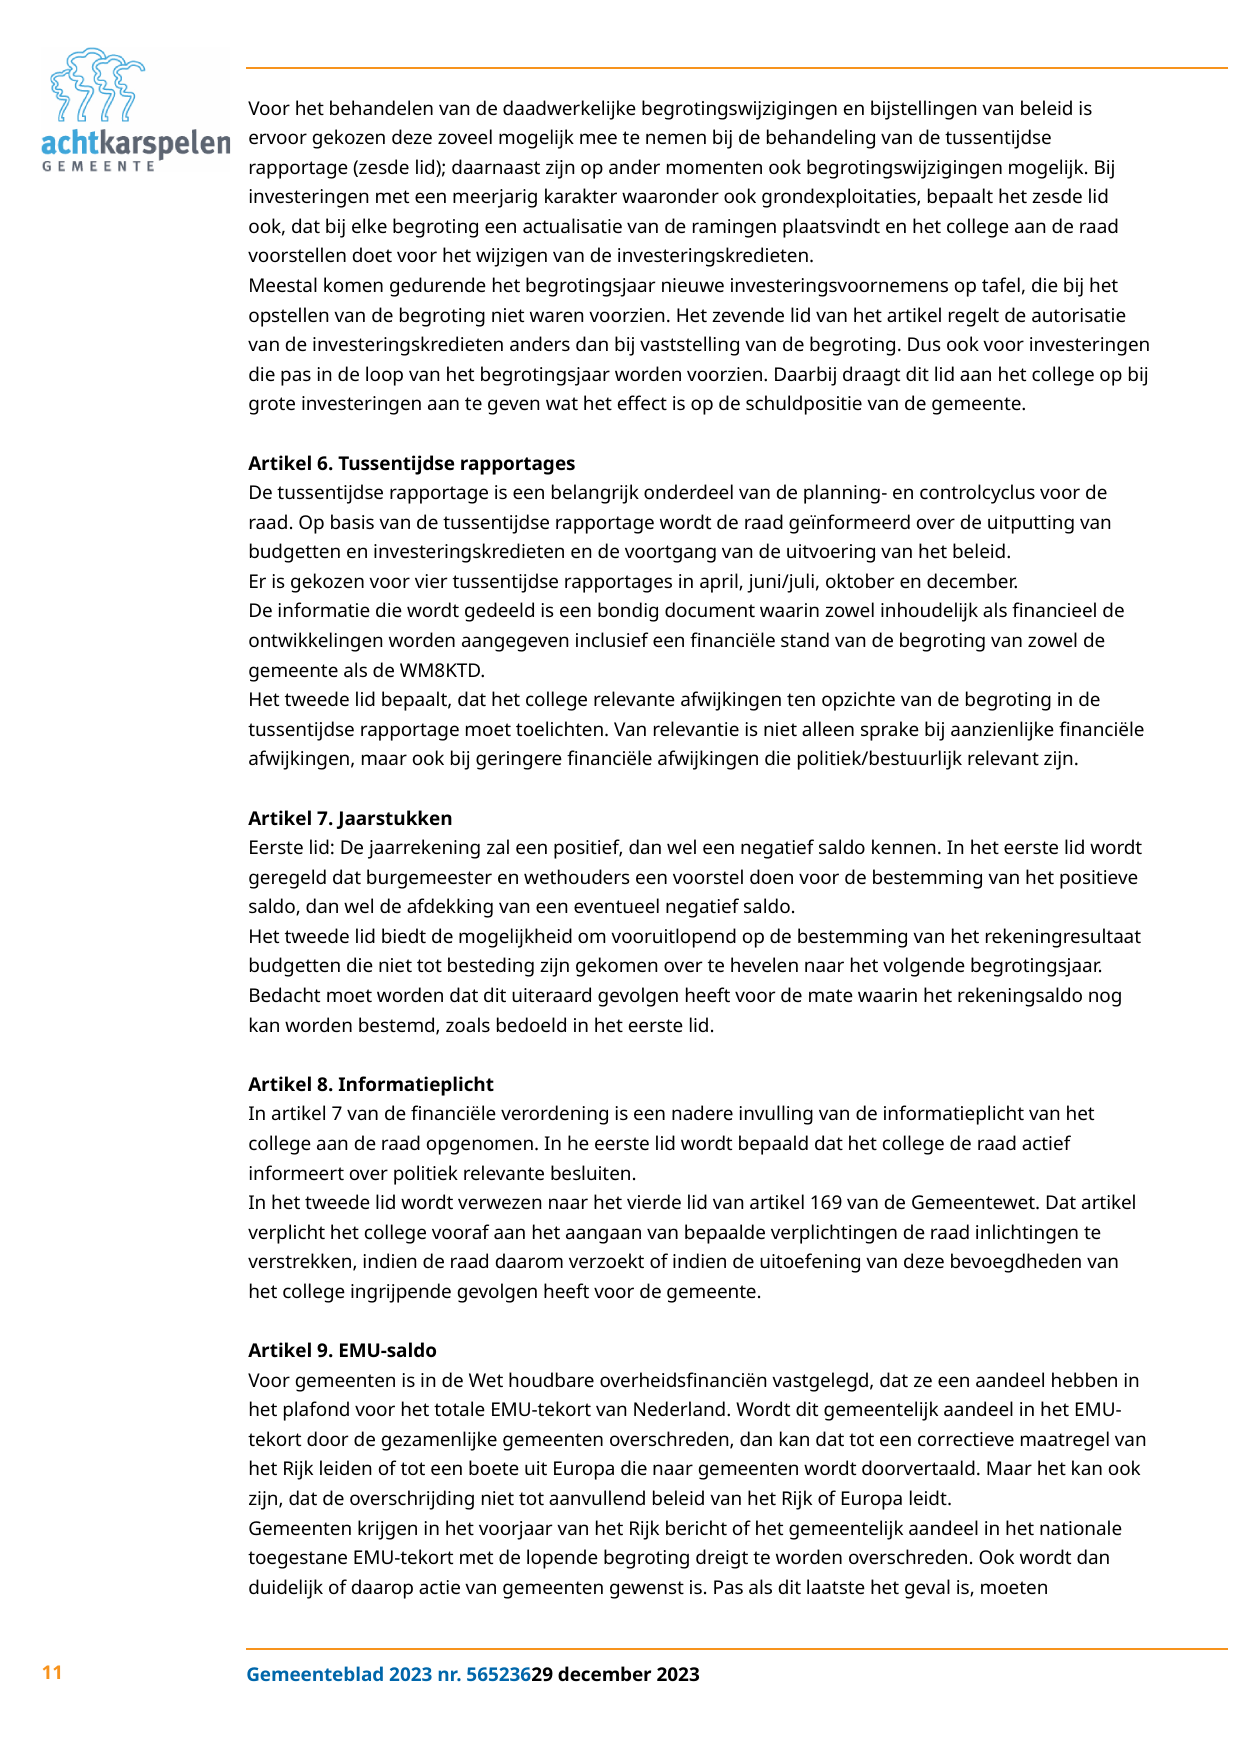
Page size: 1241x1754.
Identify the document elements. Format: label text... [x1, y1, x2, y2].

text Meestal komen gedurende het begrotingsjaar nieuwe investeringsvoornemens op tafel, die bij het opstellen van de begroting niet waren voorzien. Het zevende lid van het artikel regelt de autorisatie van de investeringskredieten anders dan bij vaststelling van de begroting. Dus ook voor investeringen die pas in de loop van het begrotingsjaar worden voorzien. Daarbij draagt dit lid aan het college op bij grote investeringen aan te geven wat het effect is op de schuldpositie van de gemeente. [248, 272, 1152, 416]
text Artikel 8. Informatieplicht [248, 1071, 1152, 1097]
text Gemeenten krijgen in het voorjaar van het Rijk bericht of het gemeentelijk aandeel in het nationale toegestane EMU-tekort met de lopende begroting dreigt te worden overschreden. Ook wordt dan duidelijk of daarop actie van gemeenten gewenst is. Pas als dit laatste het geval is, moeten [248, 1515, 1152, 1600]
text De tussentijdse rapportage is een belangrijk onderdeel van de planning- en controlcyclus voor de raad. Op basis van de tussentijdse rapportage wordt de raad geïnformeerd over de uitputting van budgetten en investeringskredieten en de voortgang van de uitvoering van het beleid. [248, 479, 1152, 564]
text Artikel 7. Jaarstukken [248, 805, 1152, 831]
text Eerste lid: De jaarrekening zal een positief, dan wel een negatief saldo kennen. In het eerste lid wordt geregeld dat burgemeester en wethouders een voorstel doen voor de bestemming van het positieve saldo, dan wel de afdekking van een eventueel negatief saldo. [248, 834, 1152, 919]
picture [41, 47, 231, 172]
text In het tweede lid wordt verwezen naar het vierde lid van artikel 169 van de Gemeentewet. Dat artikel verplicht het college vooraf aan het aangaan van bepaalde verplichtingen de raad inlichtingen te verstrekken, indien de raad daarom verzoekt of indien de uitoefening van deze bevoegdheden van het college ingrijpende gevolgen heeft voor de gemeente. [248, 1189, 1152, 1304]
text Voor het behandelen van de daadwerkelijke begrotingswijzigingen en bijstellingen van beleid is ervoor gekozen deze zoveel mogelijk mee te nemen bij de behandeling van de tussentijdse rapportage (zesde lid); daarnaast zijn op ander momenten ook begrotingswijzigingen mogelijk. Bij investeringen met een meerjarig karakter waaronder ook grondexploitaties, bepaalt het zesde lid ook, dat bij elke begroting een actualisatie van de ramingen plaatsvindt en het college aan de raad voorstellen doet voor het wijzigen van de investeringskredieten. [248, 95, 1152, 268]
text In artikel 7 van de financiële verordening is een nadere invulling van de informatieplicht van het college aan de raad opgenomen. In he eerste lid wordt bepaald dat het college de raad actief informeert over politiek relevante besluiten. [248, 1101, 1152, 1186]
text Het tweede lid biedt de mogelijkheid om vooruitlopend op de bestemming van het rekeningresultaat budgetten die niet tot besteding zijn gekomen over te hevelen naar het volgende begrotingsjaar. Bedacht moet worden dat dit uiteraard gevolgen heeft voor de mate waarin het rekeningsaldo nog kan worden bestemd, zoals bedoeld in het eerste lid. [248, 923, 1152, 1038]
text Artikel 9. EMU-saldo [248, 1337, 1152, 1363]
text Het tweede lid bepaalt, dat het college relevante afwijkingen ten opzichte van de begroting in de tussentijdse rapportage moet toelichten. Van relevantie is niet alleen sprake bij aanzienlijke financiële afwijkingen, maar ook bij geringere financiële afwijkingen die politiek/bestuurlijk relevant zijn. [248, 686, 1152, 771]
text De informatie die wordt gedeeld is een bondig document waarin zowel inhoudelijk als financieel de ontwikkelingen worden aangegeven inclusief een financiële stand van de begroting van zowel de gemeente als de WM8KTD. [248, 598, 1152, 683]
text Voor gemeenten is in de Wet houdbare overheidsfinanciën vastgelegd, dat ze een aandeel hebben in het plafond voor het totale EMU-tekort van Nederland. Wordt dit gemeentelijk aandeel in het EMU-tekort door de gezamenlijke gemeenten overschreden, dan kan dat tot een correctieve maatregel van het Rijk leiden of tot een boete uit Europa die naar gemeenten wordt doorvertaald. Maar het kan ook zijn, dat de overschrijding niet tot aanvullend beleid van het Rijk of Europa leidt. [248, 1367, 1152, 1511]
text Er is gekozen voor vier tussentijdse rapportages in april, juni/juli, oktober en december. [248, 568, 1152, 594]
text Artikel 6. Tussentijdse rapportages [248, 450, 1152, 476]
